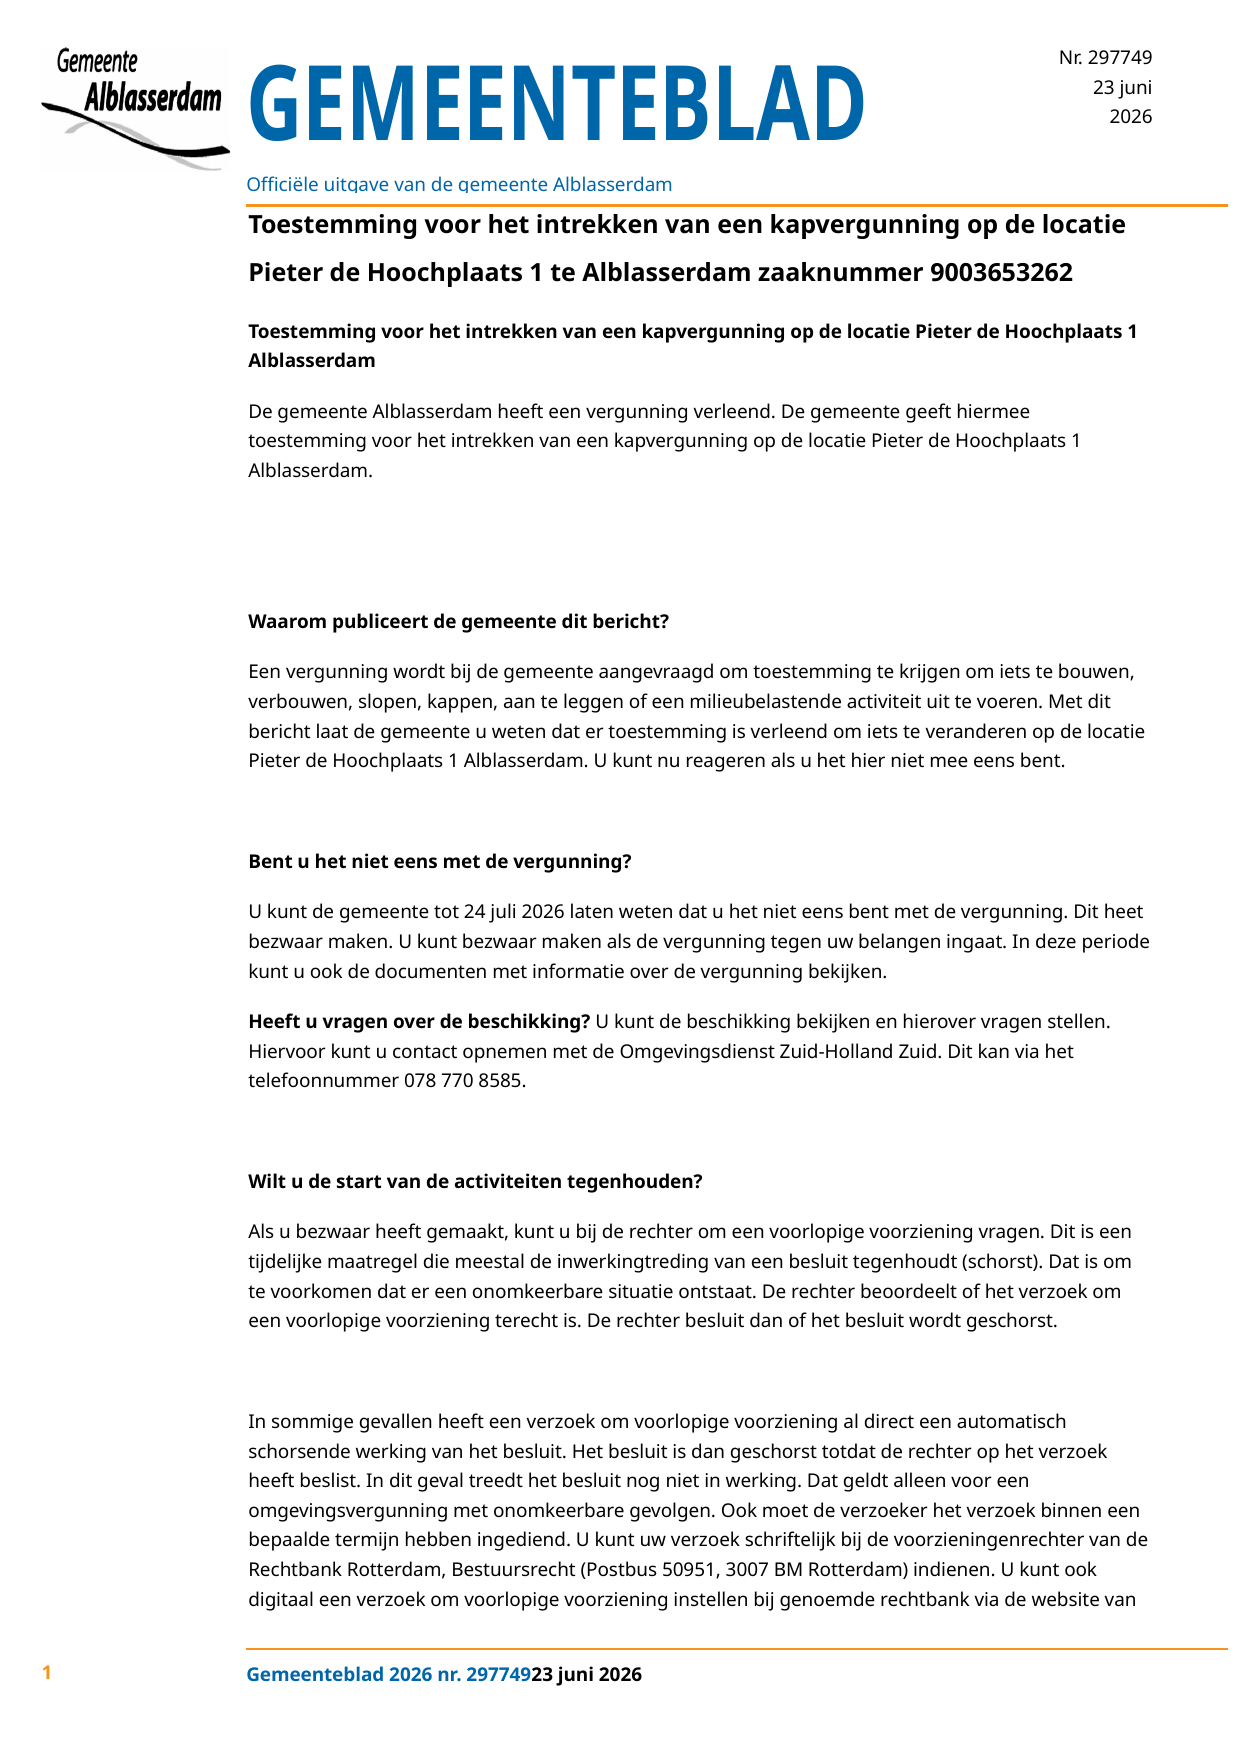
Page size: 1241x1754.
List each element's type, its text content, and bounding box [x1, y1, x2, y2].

text Toestemming voor het intrekken van een kapvergunning op de locatie Pieter de Hoochplaats 1 Alblasserdam [248, 318, 1152, 373]
text Een vergunning wordt bij de gemeente aangevraagd om toestemming te krijgen om iets te bouwen, verbouwen, slopen, kappen, aan te leggen of een milieubelastende activiteit uit te voeren. Met dit bericht laat de gemeente u weten dat er toestemming is verleend om iets te veranderen op de locatie Pieter de Hoochplaats 1 Alblasserdam. U kunt nu reageren als u het hier niet mee eens bent. [248, 659, 1152, 773]
text U kunt de gemeente tot 24 juli 2026 laten weten dat u het niet eens bent met de vergunning. Dit heet bezwaar maken. U kunt bezwaar maken als de vergunning tegen uw belangen ingaat. In deze periode kunt u ook de documenten met informatie over de vergunning bekijken. [248, 899, 1152, 984]
text Bent u het niet eens met de vergunning? [248, 848, 1152, 874]
text Wilt u de start van de activiteiten tegenhouden? [248, 1168, 1152, 1194]
picture [41, 47, 231, 172]
text In sommige gevallen heeft een verzoek om voorlopige voorziening al direct een automatisch schorsende werking van het besluit. Het besluit is dan geschorst totdat de rechter op het verzoek heeft beslist. In dit geval treedt het besluit nog niet in werking. Dat geldt alleen voor een omgevingsvergunning met onomkeerbare gevolgen. Ook moet de verzoeker het verzoek binnen een bepaalde termijn hebben ingediend. U kunt uw verzoek schriftelijk bij de voorzieningenrechter van de Rechtbank Rotterdam, Bestuursrecht (Postbus 50951, 3007 BM Rotterdam) indienen. U kunt ook digitaal een verzoek om voorlopige voorziening instellen bij genoemde rechtbank via de website van [248, 1408, 1152, 1612]
text Als u bezwaar heeft gemaakt, kunt u bij de rechter om een voorlopige voorziening vragen. Dit is een tijdelijke maatregel die meestal de inwerkingtreding van een besluit tegenhoudt (schorst). Dat is om te voorkomen dat er een onomkeerbare situatie ontstaat. De rechter beoordeelt of het verzoek om een voorlopige voorziening terecht is. De rechter besluit dan of het besluit wordt geschorst. [248, 1219, 1152, 1333]
text Heeft u vragen over de beschikking? U kunt de beschikking bekijken en hierover vragen stellen. Hiervoor kunt u contact opnemen met de Omgevingsdienst Zuid-Holland Zuid. Dit kan via het telefoonnummer 078 770 8585. [248, 1008, 1152, 1093]
text Toestemming voor het intrekken van een kapvergunning op de locatie Pieter de Hoochplaats 1 te Alblasserdam zaaknummer 9003653262 [248, 207, 1152, 288]
text Waarom publiceert de gemeente dit bericht? [248, 608, 1152, 634]
text De gemeente Alblasserdam heeft een vergunning verleend. De gemeente geeft hiermee toestemming voor het intrekken van een kapvergunning op de locatie Pieter de Hoochplaats 1 Alblasserdam. [248, 398, 1152, 483]
